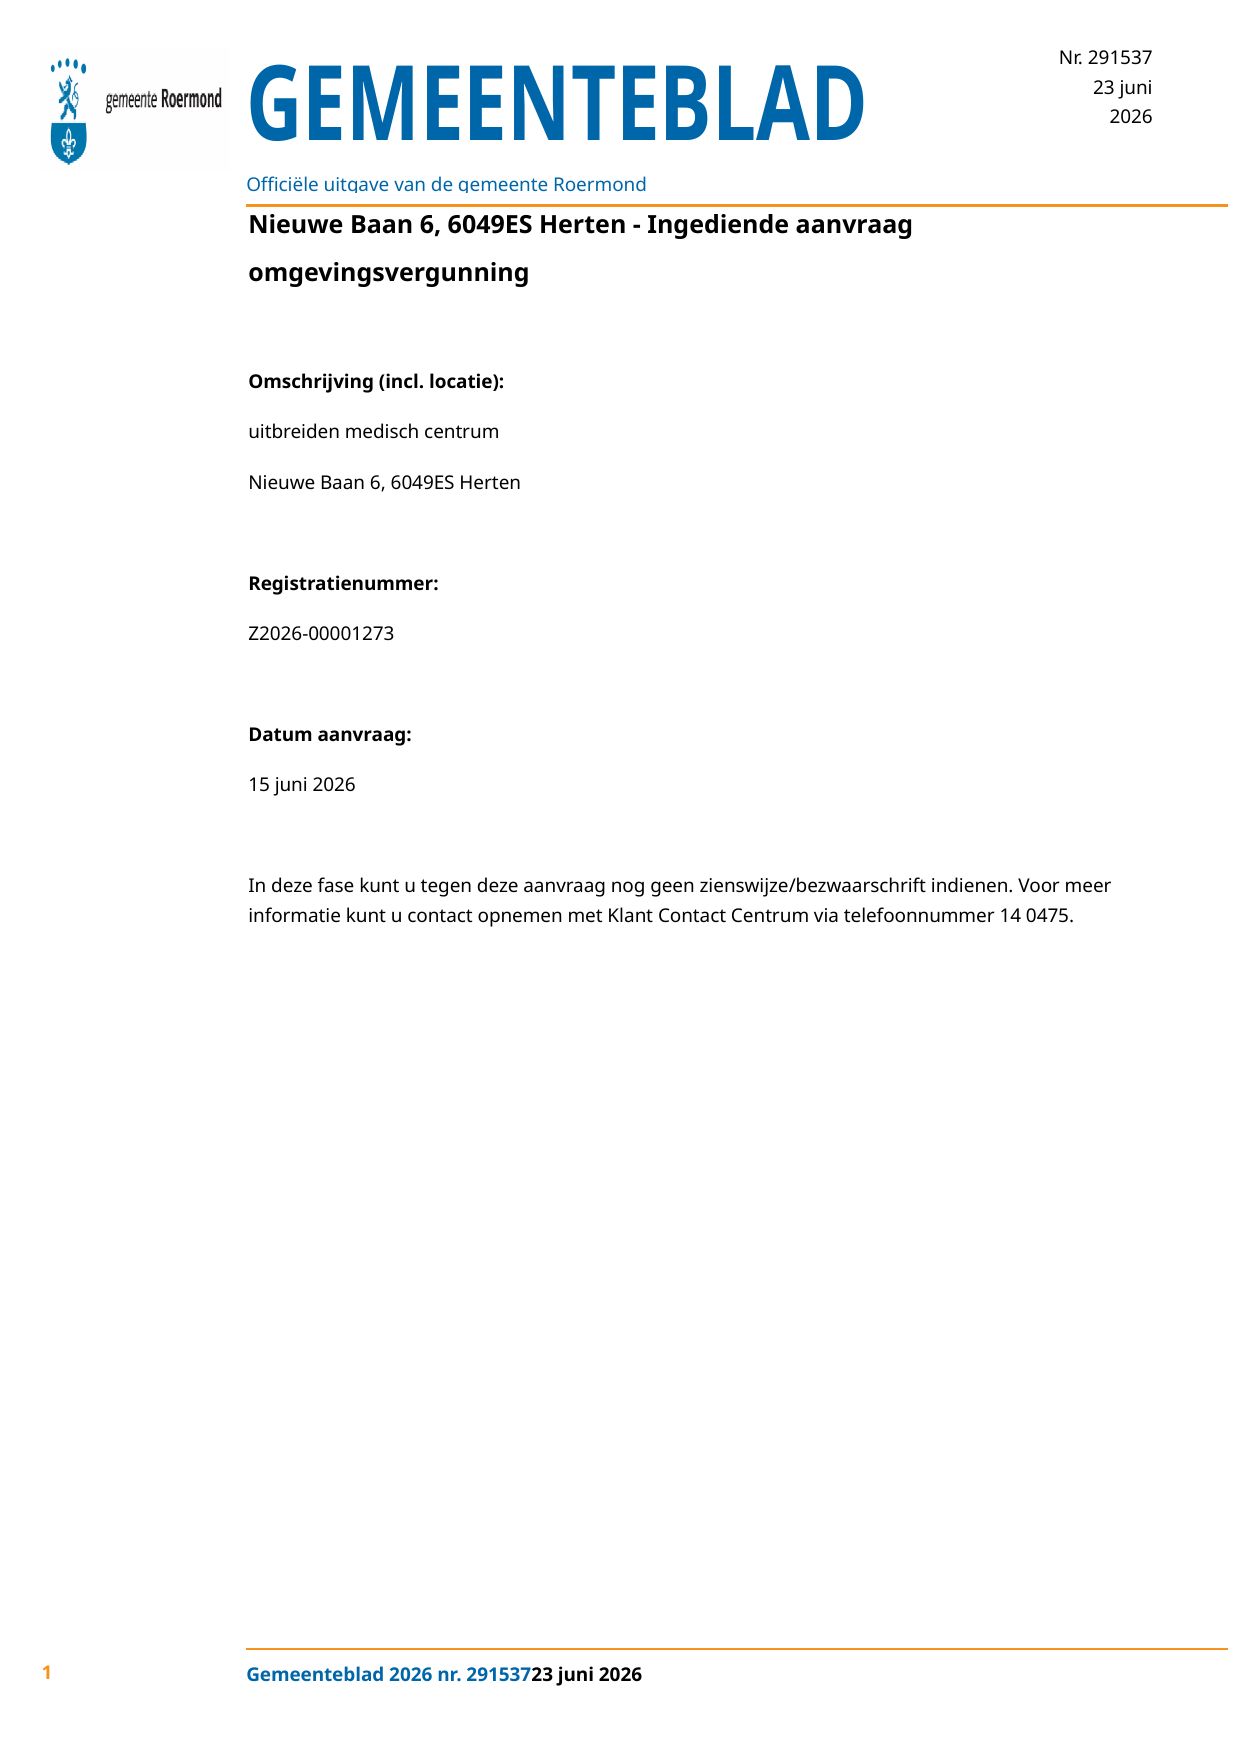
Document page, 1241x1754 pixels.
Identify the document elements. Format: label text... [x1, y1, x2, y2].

text Omschrijving (incl. locatie): [248, 368, 1152, 394]
text Datum aanvraag: [248, 721, 1152, 747]
text Registratienummer: [248, 570, 1152, 596]
text Nieuwe Baan 6, 6049ES Herten - Ingediende aanvraag omgevingsvergunning [248, 207, 1152, 288]
text In deze fase kunt u tegen deze aanvraag nog geen zienswijze/bezwaarschrift indienen. Voor meer informatie kunt u contact opnemen met Klant Contact Centrum via telefoonnummer 14 0475. [248, 872, 1152, 928]
picture [41, 47, 231, 172]
text Nieuwe Baan 6, 6049ES Herten [248, 469, 1152, 495]
text Z2026-00001273 [248, 620, 1152, 646]
text uitbreiden medisch centrum [248, 419, 1152, 444]
text 15 juni 2026 [248, 772, 1152, 797]
